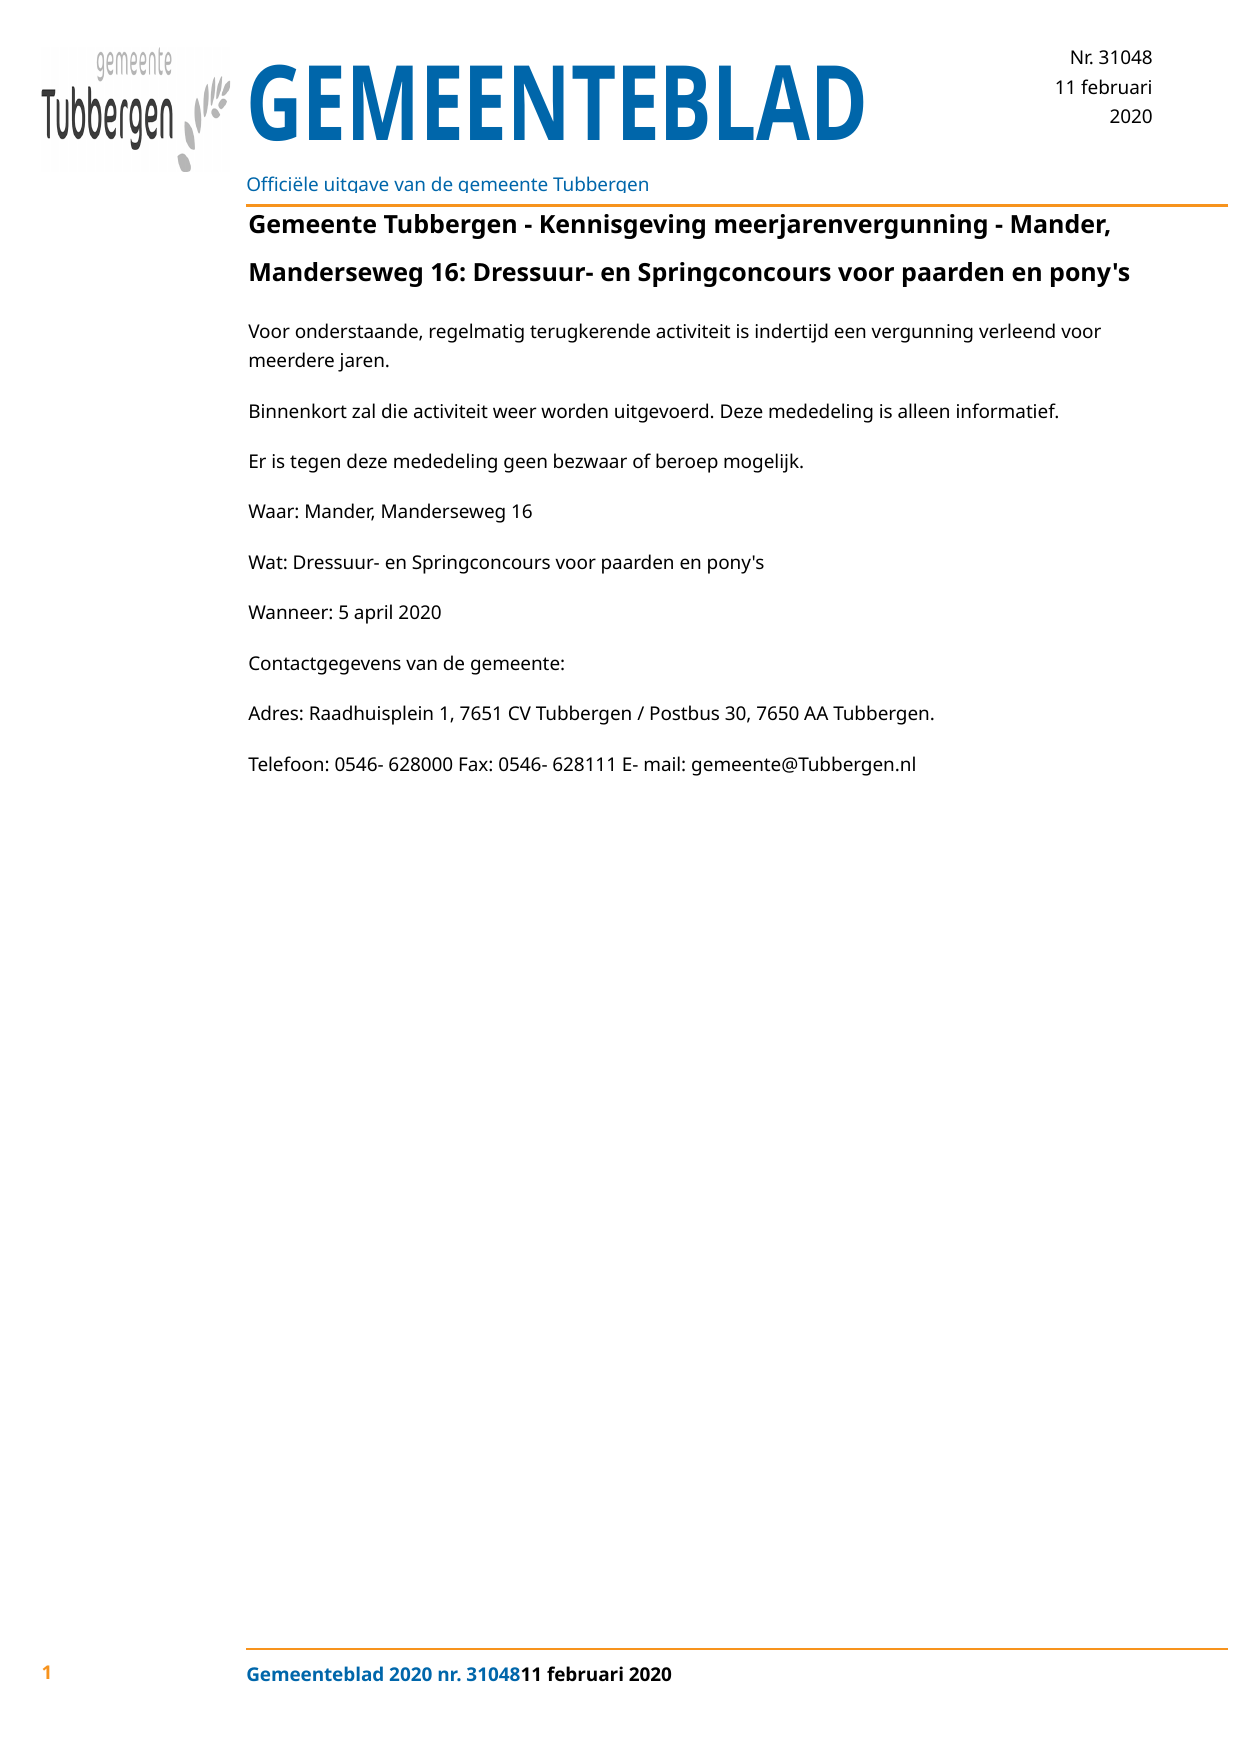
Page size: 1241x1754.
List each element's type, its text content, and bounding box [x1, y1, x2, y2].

picture [41, 47, 231, 172]
text Telefoon: 0546- 628000 Fax: 0546- 628111 E- mail: gemeente@Tubbergen.nl [248, 751, 1152, 777]
text Adres: Raadhuisplein 1, 7651 CV Tubbergen / Postbus 30, 7650 AA Tubbergen. [248, 700, 1152, 726]
text Waar: Mander, Manderseweg 16 [248, 499, 1152, 524]
text Gemeente Tubbergen - Kennisgeving meerjarenvergunning - Mander, Manderseweg 16: Dressuur- en Springconcours voor paarden en pony's [248, 207, 1152, 288]
text Binnenkort zal die activiteit weer worden uitgevoerd. Deze mededeling is alleen informatief. [248, 398, 1152, 424]
text Contactgegevens van de gemeente: [248, 650, 1152, 676]
text Wanneer: 5 april 2020 [248, 599, 1152, 625]
text Voor onderstaande, regelmatig terugkerende activiteit is indertijd een vergunning verleend voor meerdere jaren. [248, 318, 1152, 373]
text Er is tegen deze mededeling geen bezwaar of beroep mogelijk. [248, 448, 1152, 474]
text Wat: Dressuur- en Springconcours voor paarden en pony's [248, 549, 1152, 575]
